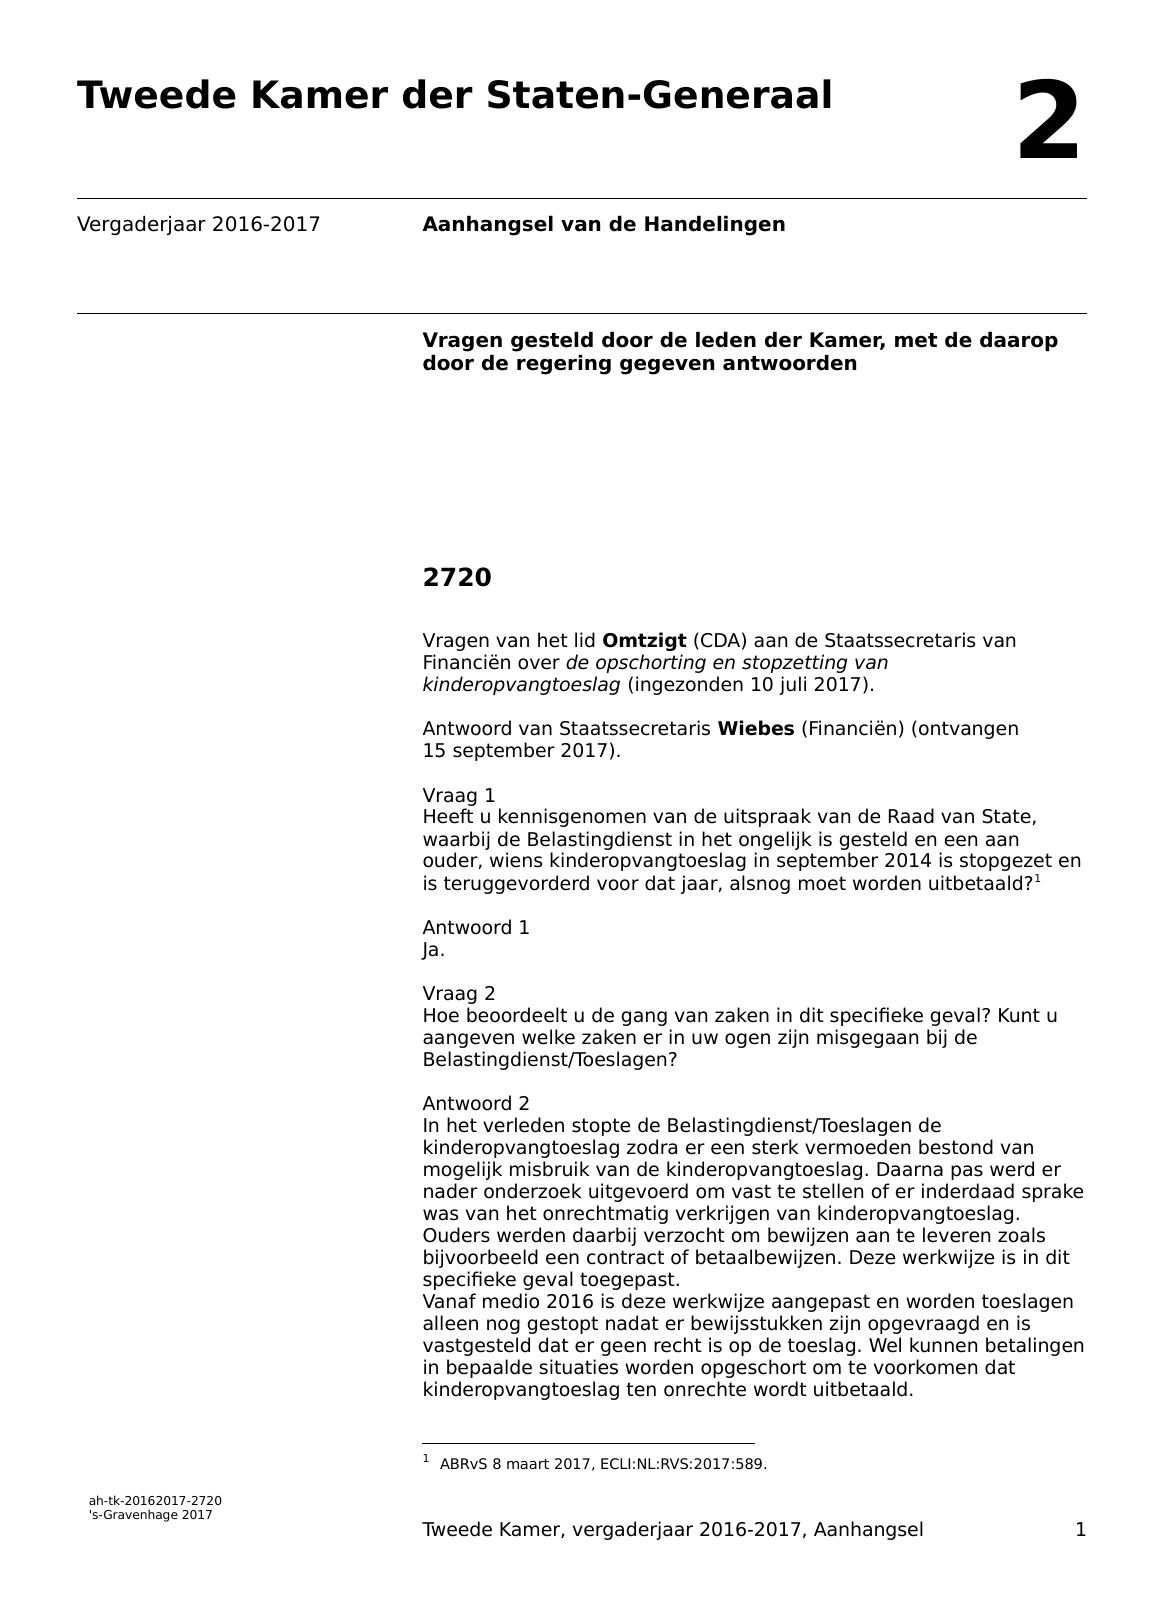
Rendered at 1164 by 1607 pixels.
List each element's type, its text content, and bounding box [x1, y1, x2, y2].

text Antwoord 2 [422, 1093, 1087, 1115]
text Ja. [422, 938, 1087, 961]
table_header Tweede Kamer der Staten-Generaal [77, 59, 886, 198]
text ah-tk-20162017-2720 [88, 1494, 323, 1508]
text ABRvS 8 maart 2017, ECLI:NL:RVS:2017:589. [422, 1452, 1087, 1474]
text Vragen van het lid Omtzigt (CDA) aan de Staatssecretaris van Financiën over de opschorting en stopzetting van kinderopvangtoeslag (ingezonden 10 juli 2017). [422, 630, 1087, 696]
text 's-Gravenhage 2017 [88, 1508, 323, 1522]
text Antwoord van Staatssecretaris Wiebes (Financiën) (ontvangen 15 september 2017). [422, 718, 1087, 762]
table_cell Aanhangsel van de Handelingen [422, 199, 1087, 313]
text Hoe beoordeelt u de gang van zaken in dit specifieke geval? Kunt u aangeven welke zaken er in uw ogen zijn misgegaan bij de Belastingdienst/Toeslagen? [422, 1005, 1087, 1071]
table_cell Vergaderjaar 2016-2017 [77, 199, 422, 313]
table_header 2 [886, 59, 1087, 198]
text Vraag 2 [422, 983, 1087, 1005]
table_cell [77, 314, 422, 375]
text Antwoord 1 [422, 917, 1087, 938]
text 2720 [422, 563, 1087, 592]
text Vraag 1 [422, 784, 1087, 806]
table_cell Vragen gesteld door de leden der Kamer, met de daarop door de regering gegeven antwoorden [422, 314, 1087, 375]
text Vanaf medio 2016 is deze werkwijze aangepast en worden toeslagen alleen nog gestopt nadat er bewijsstukken zijn opgevraagd en is vastgesteld dat er geen recht is op de toeslag. Wel kunnen betalingen in bepaalde situaties worden opgeschort om te voorkomen dat kinderopvangtoeslag ten onrechte wordt uitbetaald. [422, 1291, 1087, 1401]
text In het verleden stopte de Belastingdienst/Toeslagen de kinderopvangtoeslag zodra er een sterk vermoeden bestond van mogelijk misbruik van de kinderopvangtoeslag. Daarna pas werd er nader onderzoek uitgevoerd om vast te stellen of er inderdaad sprake was van het onrechtmatig verkrijgen van kinderopvangtoeslag. Ouders werden daarbij verzocht om bewijzen aan te leveren zoals bijvoorbeeld een contract of betaalbewijzen. Deze werkwijze is in dit specifieke geval toegepast. [422, 1115, 1087, 1291]
text Heeft u kennisgenomen van de uitspraak van de Raad van State, waarbij de Belastingdienst in het ongelijk is gesteld en een aan ouder, wiens kinderopvangtoeslag in september 2014 is stopgezet en is teruggevorderd voor dat jaar, alsnog moet worden uitbetaald? [422, 806, 1087, 894]
